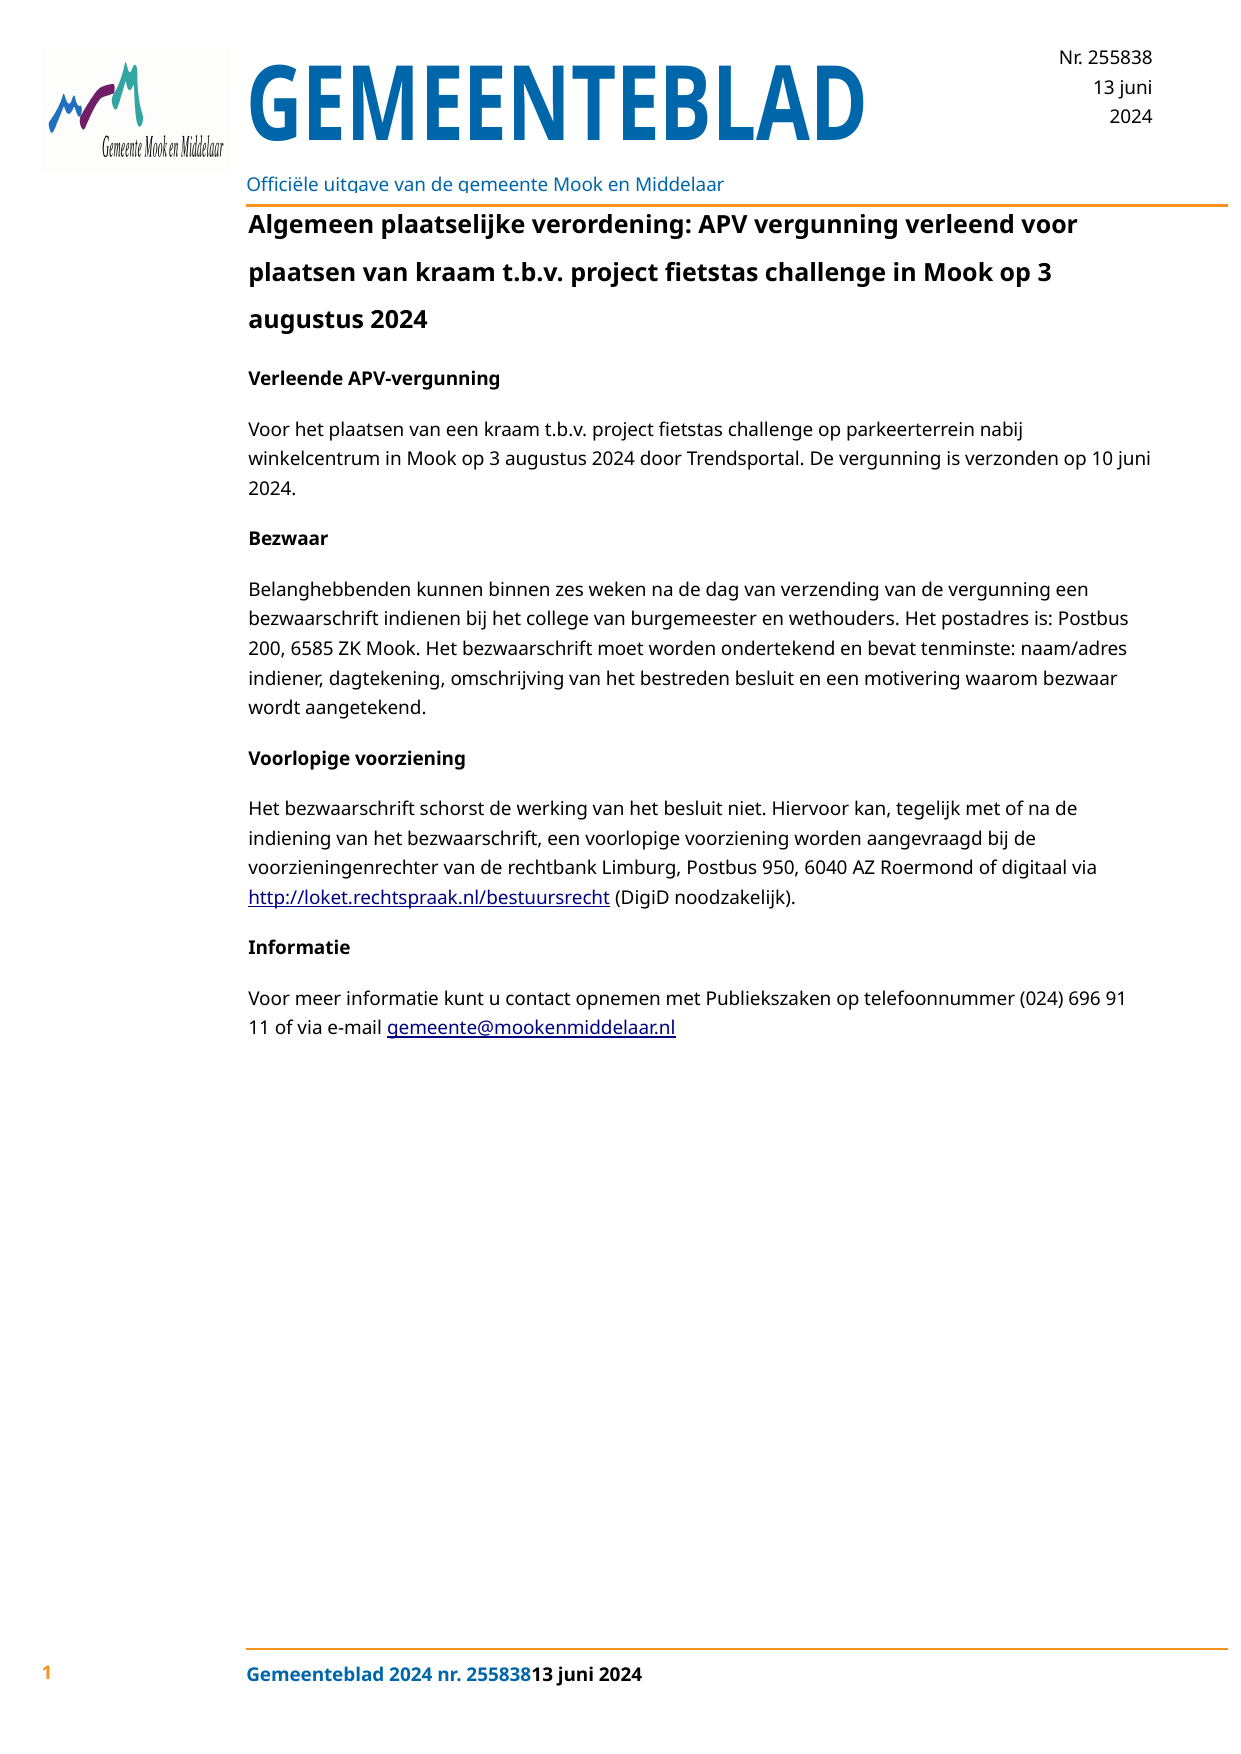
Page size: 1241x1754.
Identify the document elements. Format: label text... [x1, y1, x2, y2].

text Voor meer informatie kunt u contact opnemen met Publiekszaken op telefoonnummer (024) 696 91 11 of via e-mail gemeente@mookenmiddelaar.nl [248, 985, 1152, 1040]
text Voorlopige voorziening [248, 745, 1152, 770]
text Informatie [248, 934, 1152, 960]
text Algemeen plaatselijke verordening: APV vergunning verleend voor plaatsen van kraam t.b.v. project fietstas challenge in Mook op 3 augustus 2024 [248, 207, 1152, 336]
text Verleende APV-vergunning [248, 366, 1152, 391]
picture [41, 47, 231, 172]
text Bezwaar [248, 526, 1152, 551]
text Het bezwaarschrift schorst de werking van het besluit niet. Hiervoor kan, tegelijk met of na de indiening van het bezwaarschrift, een voorlopige voorziening worden aangevraagd bij de voorzieningenrechter van de rechtbank Limburg, Postbus 950, 6040 AZ Roermond of digitaal via http://loket.rechtspraak.nl/bestuursrecht (DigiD noodzakelijk). [248, 795, 1152, 909]
text Voor het plaatsen van een kraam t.b.v. project fietstas challenge op parkeerterrein nabij winkelcentrum in Mook op 3 augustus 2024 door Trendsportal. De vergunning is verzonden op 10 juni 2024. [248, 416, 1152, 501]
text Belanghebbenden kunnen binnen zes weken na de dag van verzending van de vergunning een bezwaarschrift indienen bij het college van burgemeester en wethouders. Het postadres is: Postbus 200, 6585 ZK Mook. Het bezwaarschrift moet worden ondertekend en bevat tenminste: naam/adres indiener, dagtekening, omschrijving van het bestreden besluit en een motivering waarom bezwaar wordt aangetekend. [248, 576, 1152, 720]
